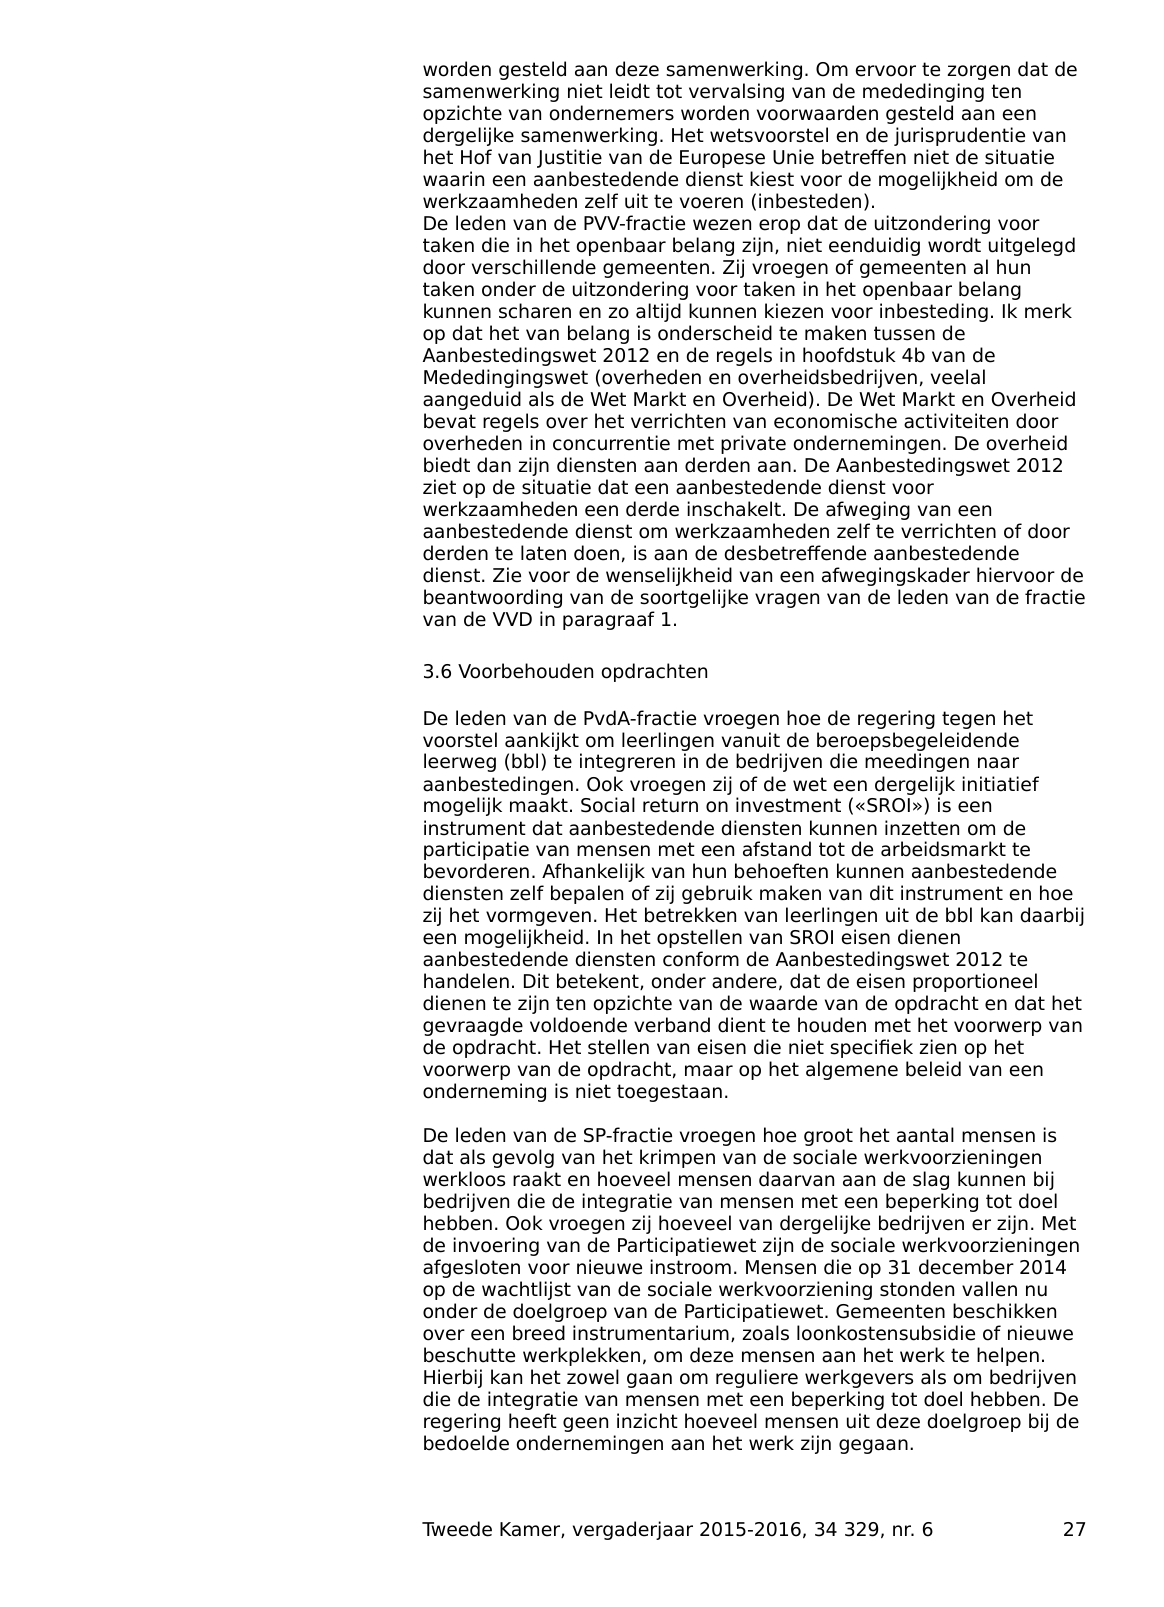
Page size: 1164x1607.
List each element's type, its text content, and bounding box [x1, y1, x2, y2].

subtitle 3.6 Voorbehouden opdrachten [422, 661, 1087, 682]
text worden gesteld aan deze samenwerking. Om ervoor te zorgen dat de samenwerking niet leidt tot vervalsing van de mededinging ten opzichte van ondernemers worden voorwaarden gesteld aan een dergelijke samenwerking. Het wetsvoorstel en de jurisprudentie van het Hof van Justitie van de Europese Unie betreffen niet de situatie waarin een aanbestedende dienst kiest voor de mogelijkheid om de werkzaamheden zelf uit te voeren (inbesteden). [422, 59, 1087, 213]
text De leden van de PVV-fractie wezen erop dat de uitzondering voor taken die in het openbaar belang zijn, niet eenduidig wordt uitgelegd door verschillende gemeenten. Zij vroegen of gemeenten al hun taken onder de uitzondering voor taken in het openbaar belang kunnen scharen en zo altijd kunnen kiezen voor inbesteding. Ik merk op dat het van belang is onderscheid te maken tussen de Aanbestedingswet 2012 en de regels in hoofdstuk 4b van de Mededingingswet (overheden en overheidsbedrijven, veelal aangeduid als de Wet Markt en Overheid). De Wet Markt en Overheid bevat regels over het verrichten van economische activiteiten door overheden in concurrentie met private ondernemingen. De overheid biedt dan zijn diensten aan derden aan. De Aanbestedingswet 2012 ziet op de situatie dat een aanbestedende dienst voor werkzaamheden een derde inschakelt. De afweging van een aanbestedende dienst om werkzaamheden zelf te verrichten of door derden te laten doen, is aan de desbetreffende aanbestedende dienst. Zie voor de wenselijkheid van een afwegingskader hiervoor de beantwoording van de soortgelijke vragen van de leden van de fractie van de VVD in paragraaf 1. [422, 213, 1087, 631]
text De leden van de PvdA-fractie vroegen hoe de regering tegen het voorstel aankijkt om leerlingen vanuit de beroepsbegeleidende leerweg (bbl) te integreren in de bedrijven die meedingen naar aanbestedingen. Ook vroegen zij of de wet een dergelijk initiatief mogelijk maakt. Social return on investment («SROI») is een instrument dat aanbestedende diensten kunnen inzetten om de participatie van mensen met een afstand tot de arbeidsmarkt te bevorderen. Afhankelijk van hun behoeften kunnen aanbestedende diensten zelf bepalen of zij gebruik maken van dit instrument en hoe zij het vormgeven. Het betrekken van leerlingen uit de bbl kan daarbij een mogelijkheid. In het opstellen van SROI eisen dienen aanbestedende diensten conform de Aanbestedingswet 2012 te handelen. Dit betekent, onder andere, dat de eisen proportioneel dienen te zijn ten opzichte van de waarde van de opdracht en dat het gevraagde voldoende verband dient te houden met het voorwerp van de opdracht. Het stellen van eisen die niet specifiek zien op het voorwerp van de opdracht, maar op het algemene beleid van een onderneming is niet toegestaan. [422, 707, 1087, 1103]
text De leden van de SP-fractie vroegen hoe groot het aantal mensen is dat als gevolg van het krimpen van de sociale werkvoorzieningen werkloos raakt en hoeveel mensen daarvan aan de slag kunnen bij bedrijven die de integratie van mensen met een beperking tot doel hebben. Ook vroegen zij hoeveel van dergelijke bedrijven er zijn. Met de invoering van de Participatiewet zijn de sociale werkvoorzieningen afgesloten voor nieuwe instroom. Mensen die op 31 december 2014 op de wachtlijst van de sociale werkvoorziening stonden vallen nu onder de doelgroep van de Participatiewet. Gemeenten beschikken over een breed instrumentarium, zoals loonkostensubsidie of nieuwe beschutte werkplekken, om deze mensen aan het werk te helpen. Hierbij kan het zowel gaan om reguliere werkgevers als om bedrijven die de integratie van mensen met een beperking tot doel hebben. De regering heeft geen inzicht hoeveel mensen uit deze doelgroep bij de bedoelde ondernemingen aan het werk zijn gegaan. [422, 1125, 1087, 1455]
